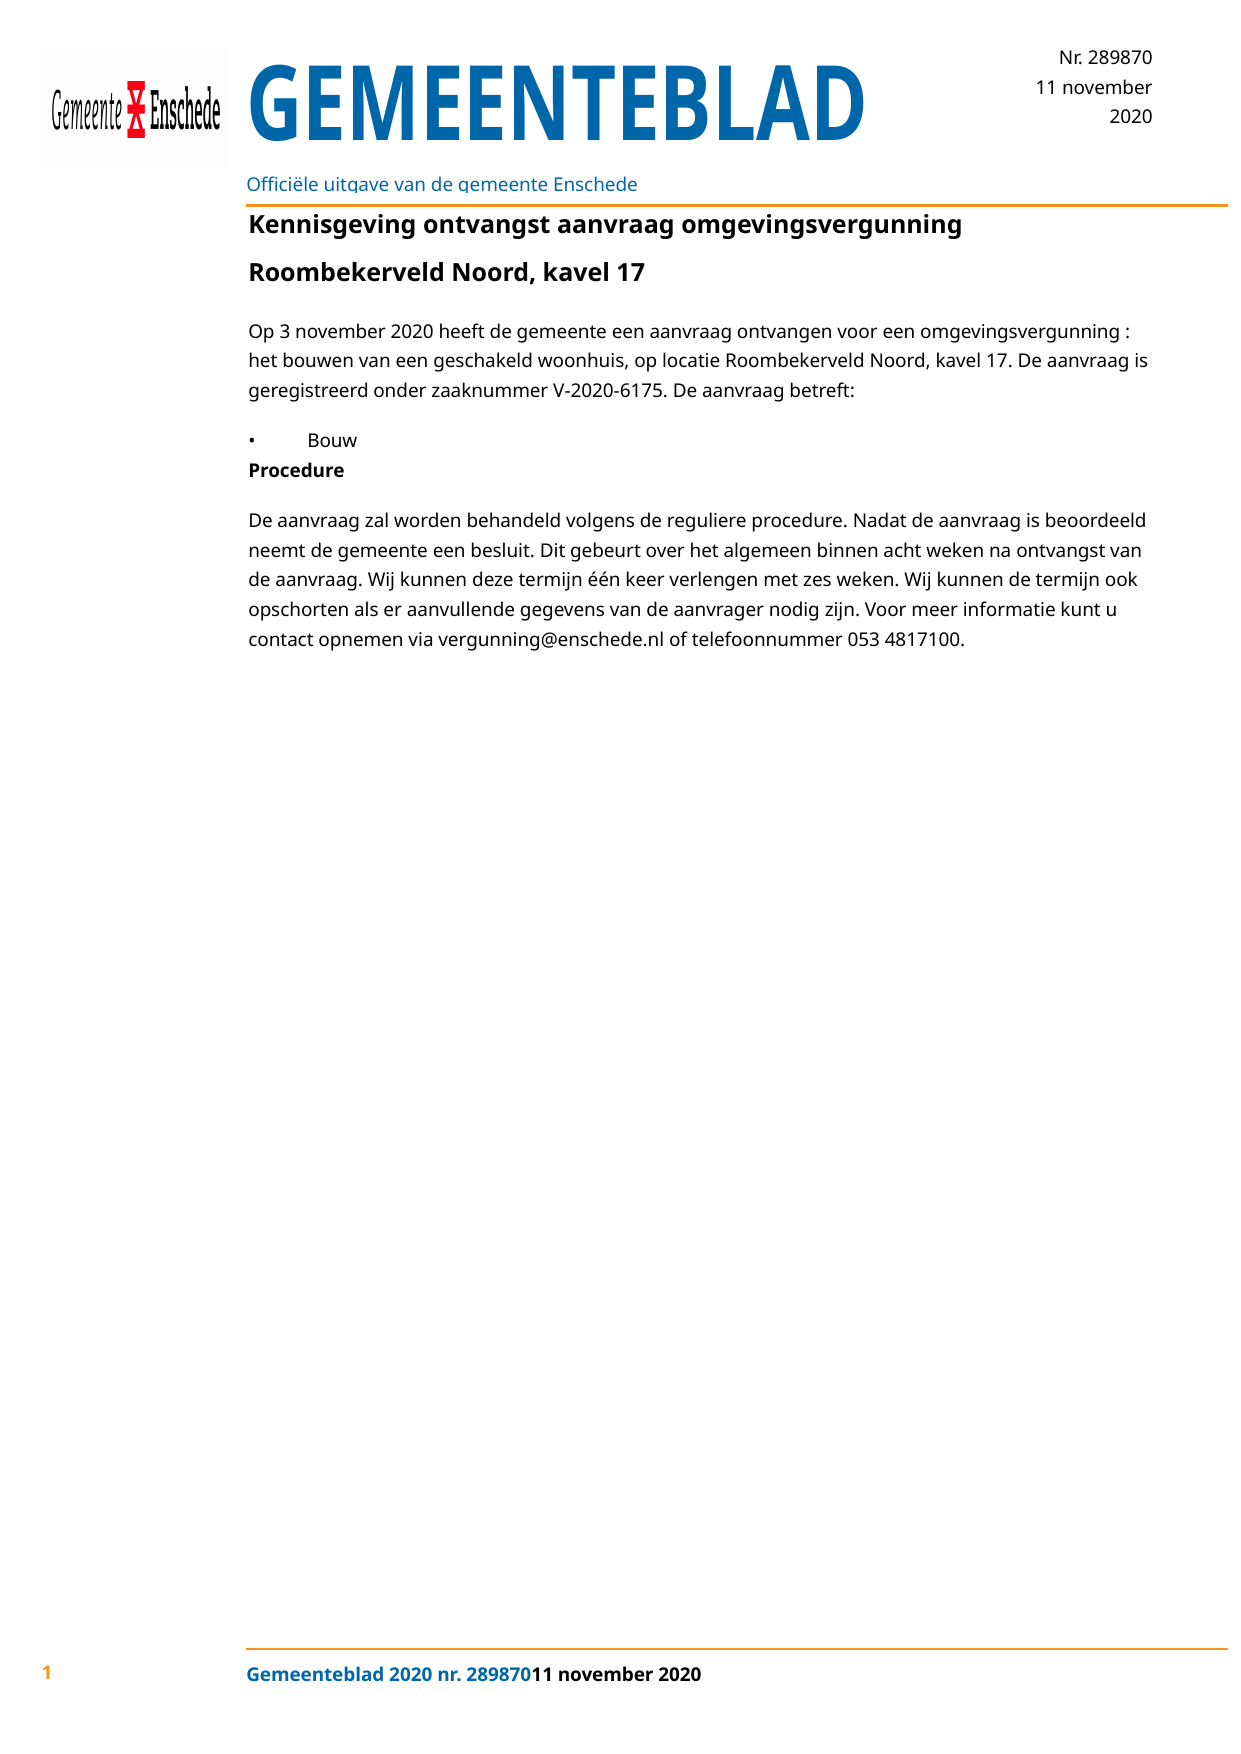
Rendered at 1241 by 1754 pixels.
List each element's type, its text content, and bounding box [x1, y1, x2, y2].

text De aanvraag zal worden behandeld volgens de reguliere procedure. Nadat de aanvraag is beoordeeld neemt de gemeente een besluit. Dit gebeurt over het algemeen binnen acht weken na ontvangst van de aanvraag. Wij kunnen deze termijn één keer verlengen met zes weken. Wij kunnen de termijn ook opschorten als er aanvullende gegevens van de aanvrager nodig zijn. Voor meer informatie kunt u contact opnemen via vergunning@enschede.nl of telefoonnummer 053 4817100. [248, 507, 1152, 652]
text Op 3 november 2020 heeft de gemeente een aanvraag ontvangen voor een omgevingsvergunning : het bouwen van een geschakeld woonhuis, op locatie Roombekerveld Noord, kavel 17. De aanvraag is geregistreerd onder zaaknummer V-2020-6175. De aanvraag betreft: [248, 318, 1152, 403]
list Bouw [248, 427, 1152, 453]
text Procedure [248, 457, 1152, 483]
picture [41, 47, 231, 172]
text Kennisgeving ontvangst aanvraag omgevingsvergunning Roombekerveld Noord, kavel 17 [248, 207, 1152, 288]
